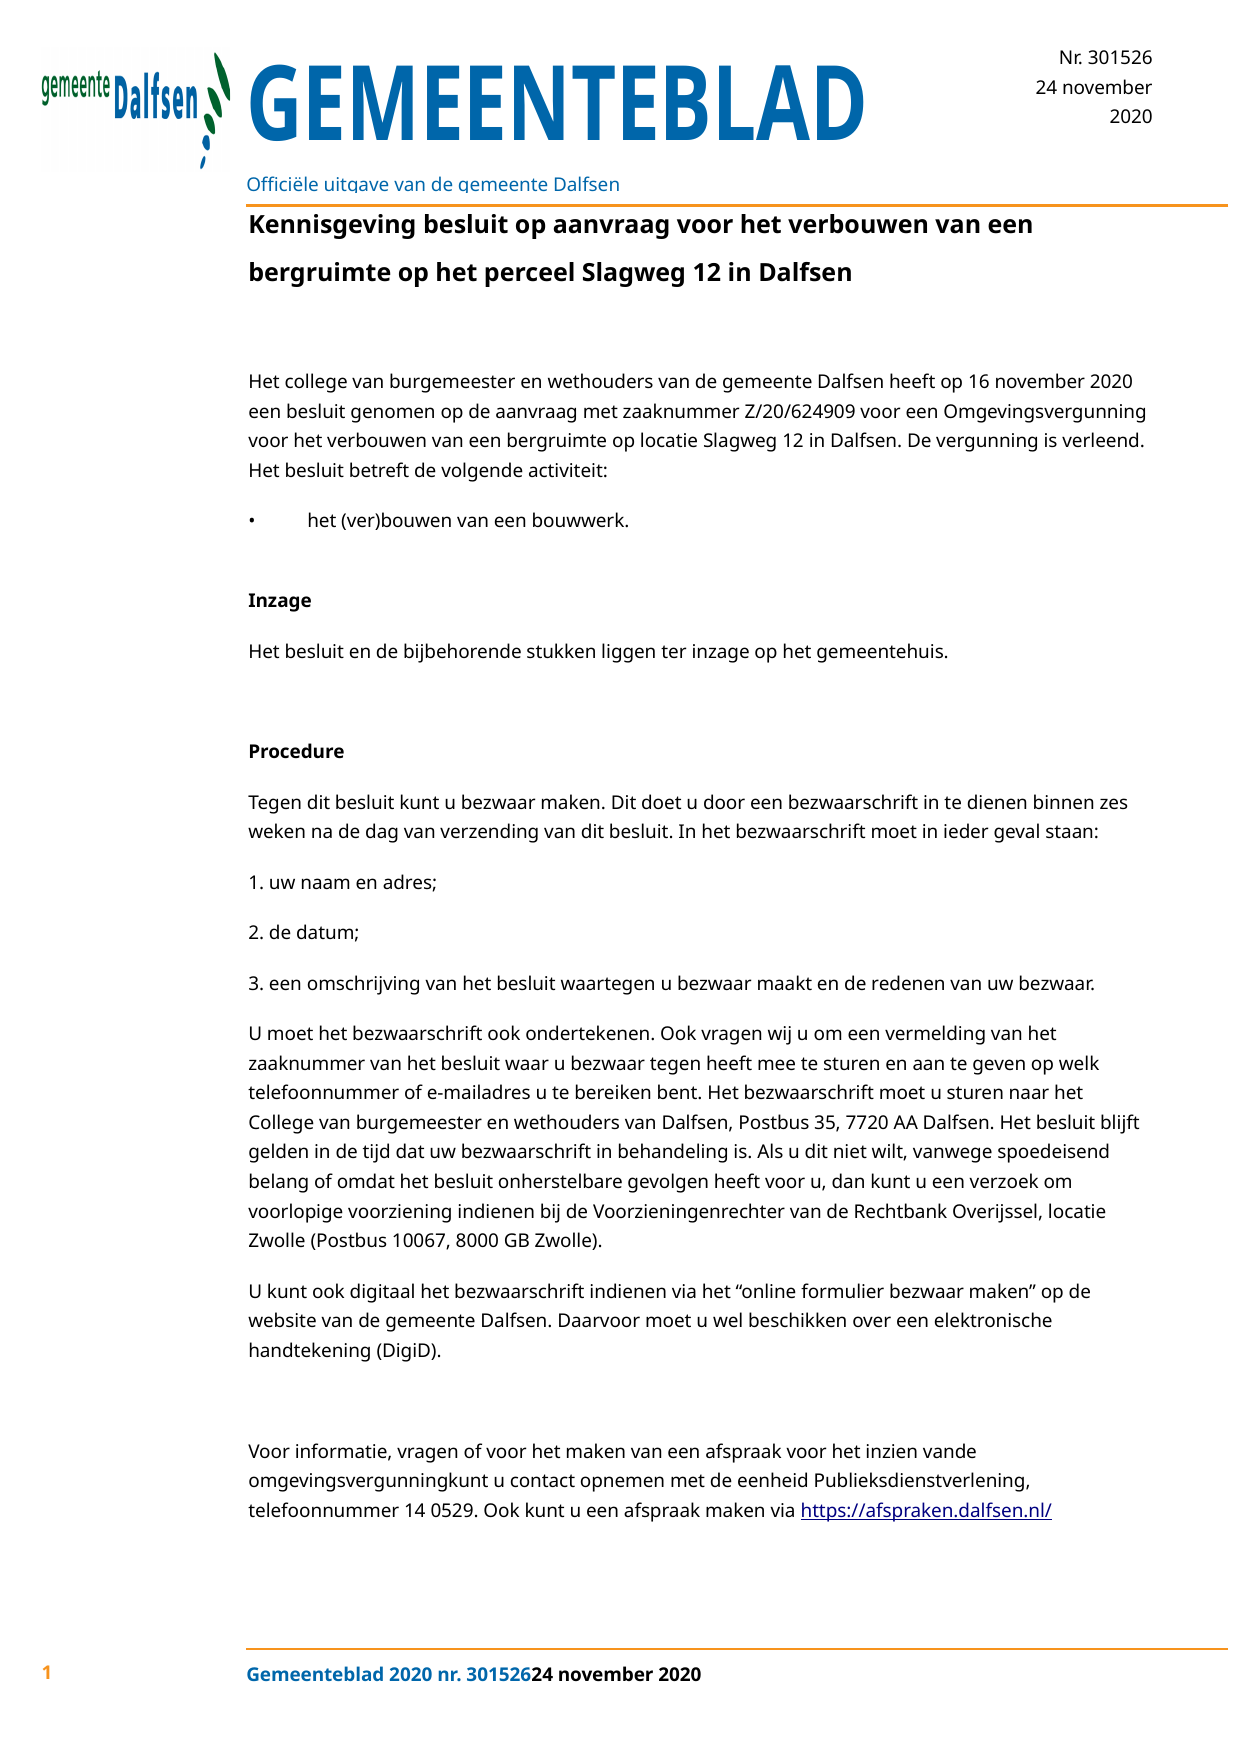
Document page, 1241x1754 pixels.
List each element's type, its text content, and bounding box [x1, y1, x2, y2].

text U moet het bezwaarschrift ook ondertekenen. Ook vragen wij u om een vermelding van het zaaknummer van het besluit waar u bezwaar tegen heeft mee te sturen en aan te geven op welk telefoonnummer of e-mailadres u te bereiken bent. Het bezwaarschrift moet u sturen naar het College van burgemeester en wethouders van Dalfsen, Postbus 35, 7720 AA Dalfsen. Het besluit blijft gelden in de tijd dat uw bezwaarschrift in behandeling is. Als u dit niet wilt, vanwege spoedeisend belang of omdat het besluit onherstelbare gevolgen heeft voor u, dan kunt u een verzoek om voorlopige voorziening indienen bij de Voorzieningenrechter van de Rechtbank Overijssel, locatie Zwolle (Postbus 10067, 8000 GB Zwolle). [248, 1020, 1152, 1253]
list het (ver)bouwen van een bouwwerk. [248, 507, 1152, 533]
text Het college van burgemeester en wethouders van de gemeente Dalfsen heeft op 16 november 2020 een besluit genomen op de aanvraag met zaaknummer Z/20/624909 voor een Omgevingsvergunning voor het verbouwen van een bergruimte op locatie Slagweg 12 in Dalfsen. De vergunning is verleend. Het besluit betreft de volgende activiteit: [248, 368, 1152, 483]
text Inzage [248, 587, 1152, 613]
text Tegen dit besluit kunt u bezwaar maken. Dit doet u door een bezwaarschrift in te dienen binnen zes weken na de dag van verzending van dit besluit. In het bezwaarschrift moet in ieder geval staan: [248, 789, 1152, 844]
text U kunt ook digitaal het bezwaarschrift indienen via het “online formulier bezwaar maken” op de website van de gemeente Dalfsen. Daarvoor moet u wel beschikken over een elektronische handtekening (DigiD). [248, 1278, 1152, 1363]
picture [41, 47, 231, 172]
text 2. de datum; [248, 919, 1152, 945]
text 3. een omschrijving van het besluit waartegen u bezwaar maakt en de redenen van uw bezwaar. [248, 970, 1152, 996]
text Kennisgeving besluit op aanvraag voor het verbouwen van een bergruimte op het perceel Slagweg 12 in Dalfsen [248, 207, 1152, 288]
text Het besluit en de bijbehorende stukken liggen ter inzage op het gemeentehuis. [248, 638, 1152, 664]
text Procedure [248, 739, 1152, 764]
text 1. uw naam en adres; [248, 869, 1152, 895]
text Voor informatie, vragen of voor het maken van een afspraak voor het inzien vande omgevingsvergunningkunt u contact opnemen met de eenheid Publieksdienstverlening, telefoonnummer 14 0529. Ook kunt u een afspraak maken via https://afspraken.dalfsen.nl/ [248, 1438, 1152, 1523]
